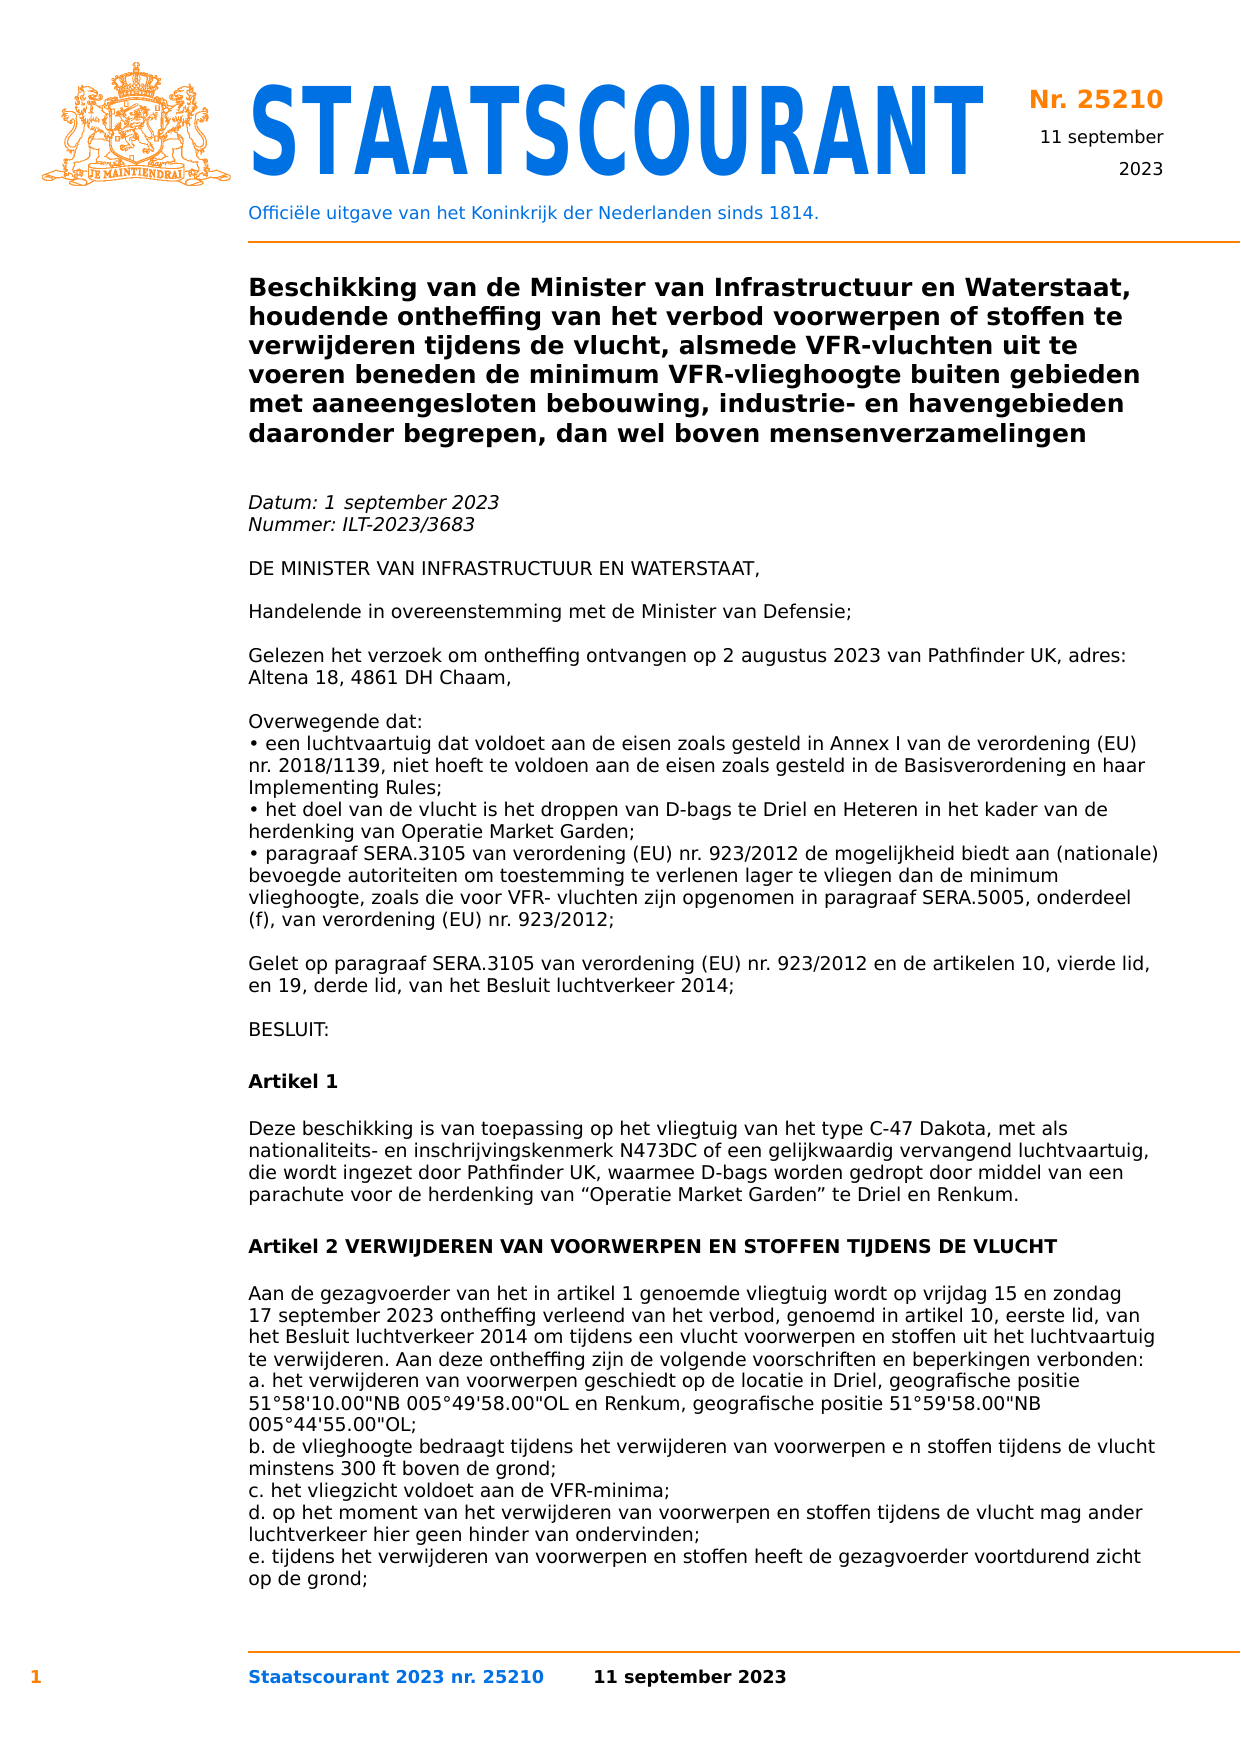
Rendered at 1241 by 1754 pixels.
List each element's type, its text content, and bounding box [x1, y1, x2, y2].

text Handelende in overeenstemming met de Minister van Defensie; [248, 601, 1163, 623]
table_header STAATSCOURANT [248, 62, 998, 203]
text DE MINISTER VAN INFRASTRUCTUUR EN WATERSTAAT, [248, 558, 1163, 579]
text • het doel van de vlucht is het droppen van D-bags te Driel en Heteren in het kader van de herdenking van Operatie Market Garden; [248, 799, 1163, 843]
table_header [25, 62, 248, 241]
text Datum: 1 september 2023 [248, 492, 1163, 514]
subtitle Artikel 1 [248, 1071, 1163, 1093]
table_cell 11 september [998, 121, 1240, 153]
text d. op het moment van het verwijderen van voorwerpen en stoffen tijdens de vlucht mag ander luchtverkeer hier geen hinder van ondervinden; [248, 1502, 1163, 1546]
text Gelet op paragraaf SERA.3105 van verordening (EU) nr. 923/2012 en de artikelen 10, vierde lid, en 19, derde lid, van het Besluit luchtverkeer 2014; [248, 953, 1163, 997]
text b. de vlieghoogte bedraagt tijdens het verwijderen van voorwerpen e n stoffen tijdens de vlucht minstens 300 ft boven de grond; [248, 1436, 1163, 1480]
subtitle Artikel 2 VERWIJDEREN VAN VOORWERPEN EN STOFFEN TIJDENS DE VLUCHT [248, 1236, 1163, 1257]
text Gelezen het verzoek om ontheffing ontvangen op 2 augustus 2023 van Pathfinder UK, adres: Altena 18, 4861 DH Chaam, [248, 645, 1163, 689]
text a. het verwijderen van voorwerpen geschiedt op de locatie in Driel, geografische positie 51°58'10.00"NB 005°49'58.00"OL en Renkum, geografische positie 51°59'58.00"NB 005°44'55.00"OL; [248, 1370, 1163, 1436]
text Deze beschikking is van toepassing op het vliegtuig van het type C-47 Dakota, met als nationaliteits- en inschrijvingskenmerk N473DC of een gelijkwaardig vervangend luchtvaartuig, die wordt ingezet door Pathfinder UK, waarmee D-bags worden gedropt door middel van een parachute voor de herdenking van “Operatie Market Garden” te Driel en Renkum. [248, 1118, 1163, 1206]
text • een luchtvaartuig dat voldoet aan de eisen zoals gesteld in Annex I van de verordening (EU) nr. 2018/1139, niet hoeft te voldoen aan de eisen zoals gesteld in de Basisverordening en haar Implementing Rules; [248, 733, 1163, 799]
text Nummer: ILT-2023/3683 [248, 514, 1163, 536]
picture [41, 62, 231, 186]
text Aan de gezagvoerder van het in artikel 1 genoemde vliegtuig wordt op vrijdag 15 en zondag 17 september 2023 ontheffing verleend van het verbod, genoemd in artikel 10, eerste lid, van het Besluit luchtverkeer 2014 om tijdens een vlucht voorwerpen en stoffen uit het luchtvaartuig te verwijderen. Aan deze ontheffing zijn de volgende voorschriften en beperkingen verbonden: [248, 1282, 1163, 1370]
text e. tijdens het verwijderen van voorwerpen en stoffen heeft de gezagvoerder voortdurend zicht op de grond; [248, 1546, 1163, 1590]
text Overwegende dat: [248, 711, 1163, 733]
text BESLUIT: [248, 1019, 1163, 1041]
table_cell 2023 [998, 153, 1240, 203]
text • paragraaf SERA.3105 van verordening (EU) nr. 923/2012 de mogelijkheid biedt aan (nationale) bevoegde autoriteiten om toestemming te verlenen lager te vliegen dan de minimum vlieghoogte, zoals die voor VFR- vluchten zijn opgenomen in paragraaf SERA.5005, onderdeel (f), van verordening (EU) nr. 923/2012; [248, 843, 1163, 931]
table_header Nr. 25210 [998, 62, 1240, 121]
text c. het vliegzicht voldoet aan de VFR-minima; [248, 1480, 1163, 1502]
table_cell Officiële uitgave van het Koninkrijk der Nederlanden sinds 1814. [248, 203, 1240, 241]
subtitle Beschikking van de Minister van Infrastructuur en Waterstaat, houdende ontheffing van het verbod voorwerpen of stoffen te verwijderen tijdens de vlucht, alsmede VFR-vluchten uit te voeren beneden de minimum VFR-vlieghoogte buiten gebieden met aaneengesloten bebouwing, industrie- en havengebieden daaronder begrepen, dan wel boven mensenverzamelingen [248, 273, 1163, 448]
